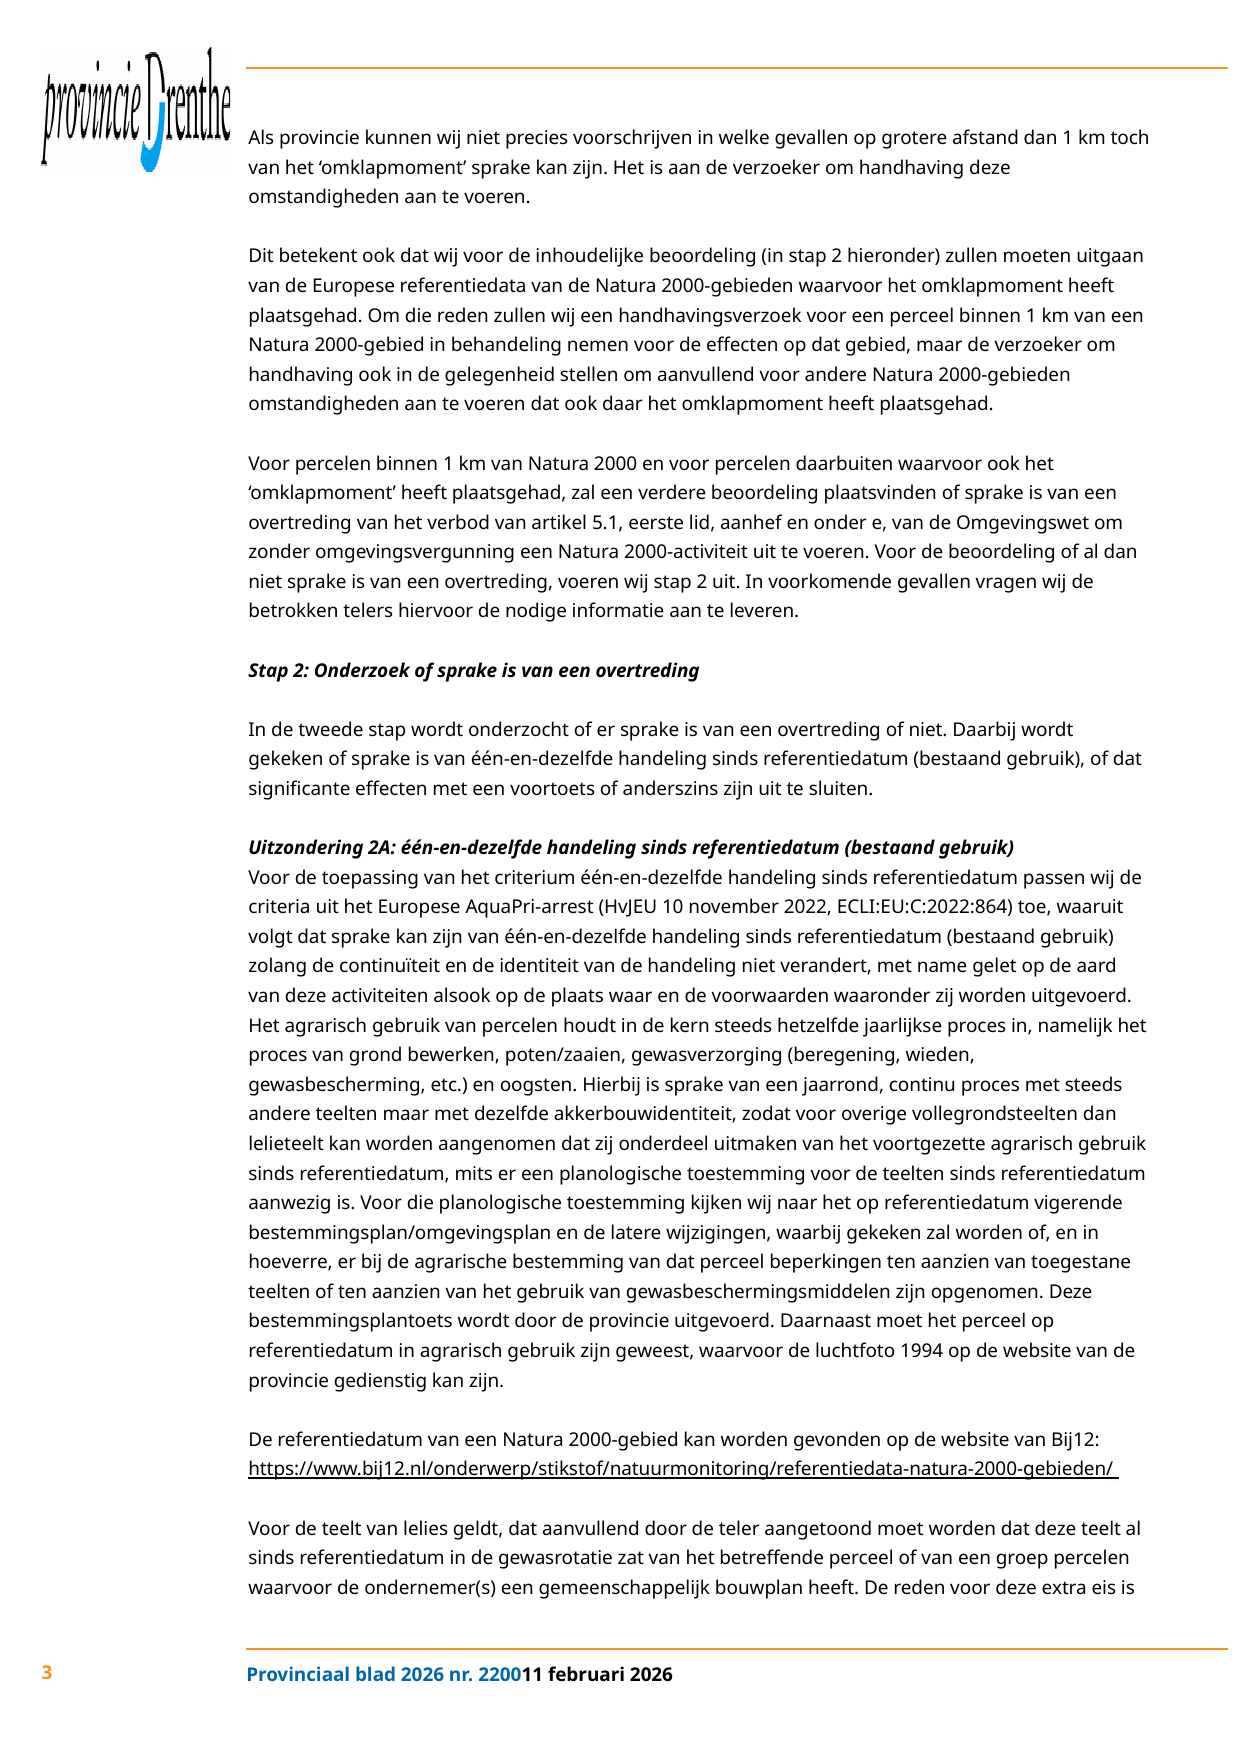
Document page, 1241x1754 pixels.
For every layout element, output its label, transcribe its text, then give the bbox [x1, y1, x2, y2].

text In de tweede stap wordt onderzocht of er sprake is van een overtreding of niet. Daarbij wordt gekeken of sprake is van één-en-dezelfde handeling sinds referentiedatum (bestaand gebruik), of dat significante effecten met een voortoets of anderszins zijn uit te sluiten. [248, 716, 1152, 801]
text Als provincie kunnen wij niet precies voorschrijven in welke gevallen op grotere afstand dan 1 km toch van het ‘omklapmoment’ sprake kan zijn. Het is aan de verzoeker om handhaving deze omstandigheden aan te voeren. [248, 124, 1152, 209]
text Uitzondering 2A: één-en-dezelfde handeling sinds referentiedatum (bestaand gebruik) [248, 834, 1152, 860]
text Voor de toepassing van het criterium één-en-dezelfde handeling sinds referentiedatum passen wij de criteria uit het Europese AquaPri-arrest (HvJEU 10 november 2022, ECLI:EU:C:2022:864) toe, waaruit volgt dat sprake kan zijn van één-en-dezelfde handeling sinds referentiedatum (bestaand gebruik) zolang de continuïteit en de identiteit van de handeling niet verandert, met name gelet op de aard van deze activiteiten alsook op de plaats waar en de voorwaarden waaronder zij worden uitgevoerd. Het agrarisch gebruik van percelen houdt in de kern steeds hetzelfde jaarlijkse proces in, namelijk het proces van grond bewerken, poten/zaaien, gewasverzorging (beregening, wieden, gewasbescherming, etc.) en oogsten. Hierbij is sprake van een jaarrond, continu proces met steeds andere teelten maar met dezelfde akkerbouwidentiteit, zodat voor overige vollegrondsteelten dan lelieteelt kan worden aangenomen dat zij onderdeel uitmaken van het voortgezette agrarisch gebruik sinds referentiedatum, mits er een planologische toestemming voor de teelten sinds referentiedatum aanwezig is. Voor die planologische toestemming kijken wij naar het op referentiedatum vigerende bestemmingsplan/omgevingsplan en de latere wijzigingen, waarbij gekeken zal worden of, en in hoeverre, er bij de agrarische bestemming van dat perceel beperkingen ten aanzien van toegestane teelten of ten aanzien van het gebruik van gewasbeschermingsmiddelen zijn opgenomen. Deze bestemmingsplantoets wordt door de provincie uitgevoerd. Daarnaast moet het perceel op referentiedatum in agrarisch gebruik zijn geweest, waarvoor de luchtfoto 1994 op de website van de provincie gedienstig kan zijn. [248, 864, 1152, 1393]
text De referentiedatum van een Natura 2000-gebied kan worden gevonden op de website van Bij12: [248, 1426, 1152, 1452]
text Voor de teelt van lelies geldt, dat aanvullend door de teler aangetoond moet worden dat deze teelt al sinds referentiedatum in de gewasrotatie zat van het betreffende perceel of van een groep percelen waarvoor de ondernemer(s) een gemeenschappelijk bouwplan heeft. De reden voor deze extra eis is [248, 1515, 1152, 1600]
text Dit betekent ook dat wij voor de inhoudelijke beoordeling (in stap 2 hieronder) zullen moeten uitgaan van de Europese referentiedata van de Natura 2000-gebieden waarvoor het omklapmoment heeft plaatsgehad. Om die reden zullen wij een handhavingsverzoek voor een perceel binnen 1 km van een Natura 2000-gebied in behandeling nemen voor de effecten op dat gebied, maar de verzoeker om handhaving ook in de gelegenheid stellen om aanvullend voor andere Natura 2000-gebieden omstandigheden aan te voeren dat ook daar het omklapmoment heeft plaatsgehad. [248, 243, 1152, 416]
text Stap 2: Onderzoek of sprake is van een overtreding [248, 657, 1152, 683]
text https://www.bij12.nl/onderwerp/stikstof/natuurmonitoring/referentiedata-natura-2000-gebieden/ [248, 1456, 1152, 1481]
picture [41, 47, 231, 172]
text Voor percelen binnen 1 km van Natura 2000 en voor percelen daarbuiten waarvoor ook het ‘omklapmoment’ heeft plaatsgehad, zal een verdere beoordeling plaatsvinden of sprake is van een overtreding van het verbod van artikel 5.1, eerste lid, aanhef en onder e, van de Omgevingswet om zonder omgevingsvergunning een Natura 2000-activiteit uit te voeren. Voor de beoordeling of al dan niet sprake is van een overtreding, voeren wij stap 2 uit. In voorkomende gevallen vragen wij de betrokken telers hiervoor de nodige informatie aan te leveren. [248, 450, 1152, 623]
